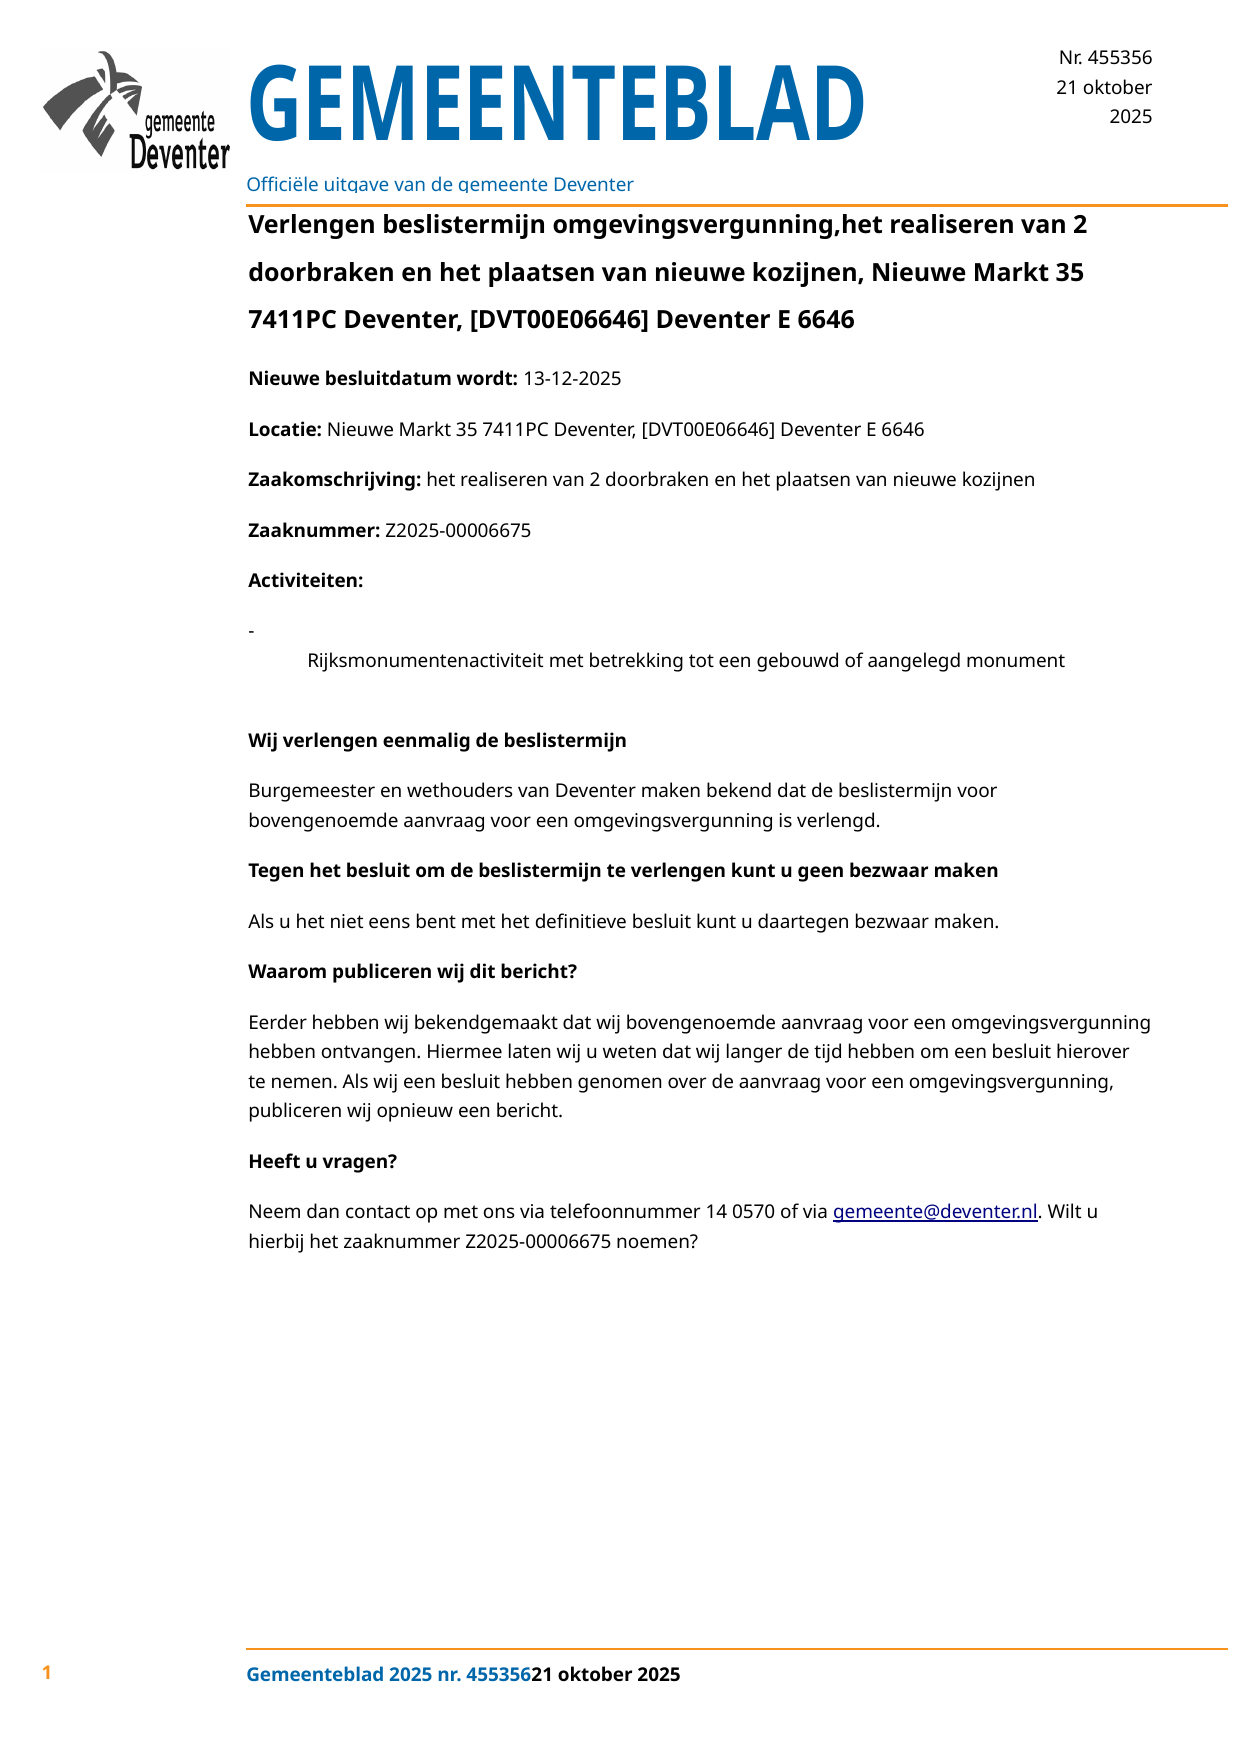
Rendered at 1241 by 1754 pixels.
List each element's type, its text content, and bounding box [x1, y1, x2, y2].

text Verlengen beslistermijn omgevingsvergunning,het realiseren van 2 doorbraken en het plaatsen van nieuwe kozijnen, Nieuwe Markt 35 7411PC Deventer, [DVT00E06646] Deventer E 6646 [248, 207, 1152, 336]
text Activiteiten: [248, 567, 1152, 593]
text Heeft u vragen? [248, 1148, 1152, 1174]
text Nieuwe besluitdatum wordt: 13-12-2025 [248, 366, 1152, 391]
picture [41, 47, 231, 172]
text Tegen het besluit om de beslistermijn te verlengen kunt u geen bezwaar maken [248, 858, 1152, 883]
text Burgemeester en wethouders van Deventer maken bekend dat de beslistermijn voor bovengenoemde aanvraag voor een omgevingsvergunning is verlengd. [248, 778, 1152, 833]
text Als u het niet eens bent met het definitieve besluit kunt u daartegen bezwaar maken. [248, 908, 1152, 934]
text Waarom publiceren wij dit bericht? [248, 958, 1152, 984]
text Eerder hebben wij bekendgemaakt dat wij bovengenoemde aanvraag voor een omgevingsvergunning hebben ontvangen. Hiermee laten wij u weten dat wij langer de tijd hebben om een besluit hierover te nemen. Als wij een besluit hebben genomen over de aanvraag voor een omgevingsvergunning, publiceren wij opnieuw een bericht. [248, 1009, 1152, 1123]
list Rijksmonumentenactiviteit met betrekking tot een gebouwd of aangelegd monument [248, 647, 1152, 673]
text Zaaknummer: Z2025-00006675 [248, 517, 1152, 542]
text Zaakomschrijving: het realiseren van 2 doorbraken en het plaatsen van nieuwe kozijnen [248, 466, 1152, 492]
text Locatie: Nieuwe Markt 35 7411PC Deventer, [DVT00E06646] Deventer E 6646 [248, 416, 1152, 442]
text Neem dan contact op met ons via telefoonnummer 14 0570 of via gemeente@deventer.nl. Wilt u hierbij het zaaknummer Z2025-00006675 noemen? [248, 1198, 1152, 1254]
text Wij verlengen eenmalig de beslistermijn [248, 727, 1152, 753]
